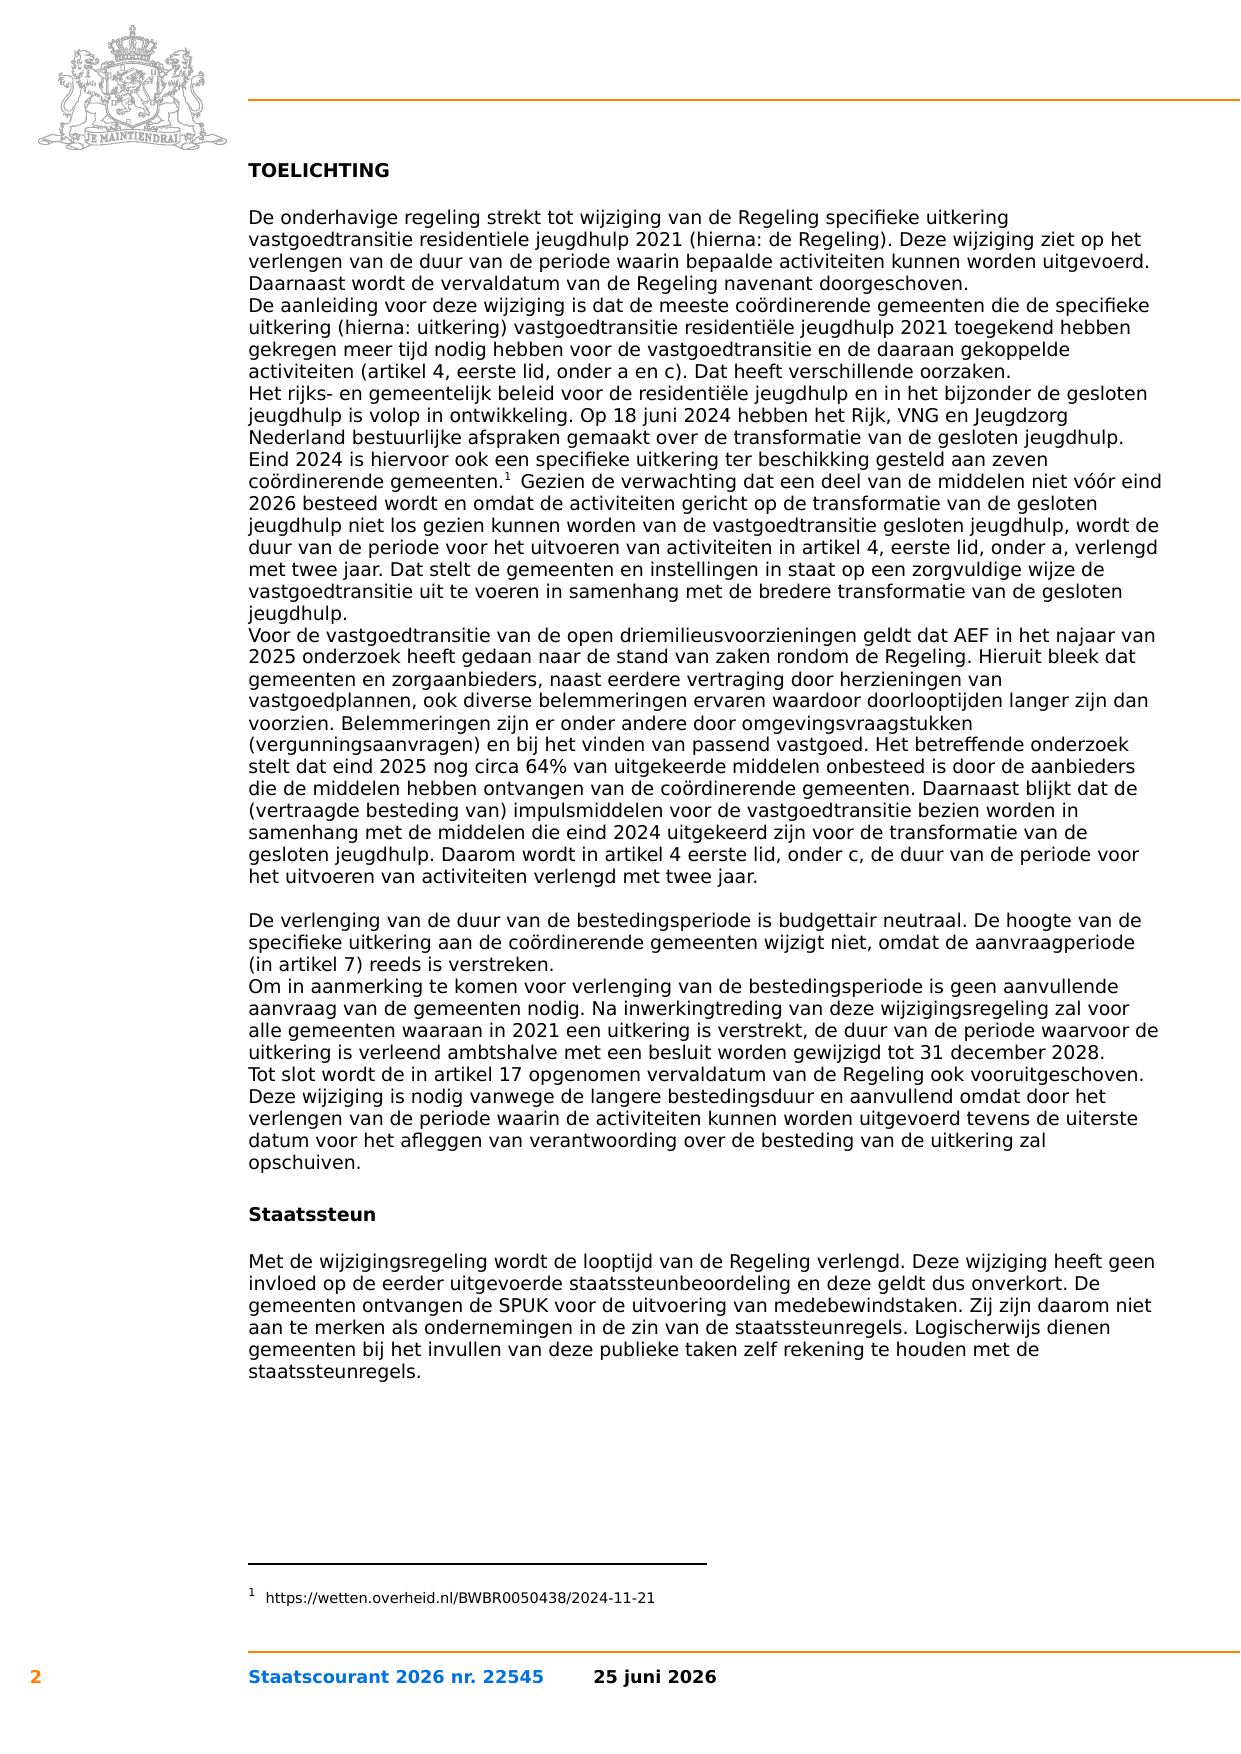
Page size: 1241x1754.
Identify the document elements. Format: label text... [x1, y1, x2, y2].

text De aanleiding voor deze wijziging is dat de meeste coördinerende gemeenten die de specifieke uitkering (hierna: uitkering) vastgoedtransitie residentiële jeugdhulp 2021 toegekend hebben gekregen meer tijd nodig hebben voor de vastgoedtransitie en de daaraan gekoppelde activiteiten (artikel 4, eerste lid, onder a en c). Dat heeft verschillende oorzaken. [248, 295, 1163, 383]
picture [38, 25, 227, 150]
text De verlenging van de duur van de bestedingsperiode is budgettair neutraal. De hoogte van de specifieke uitkering aan de coördinerende gemeenten wijzigt niet, omdat de aanvraagperiode (in artikel 7) reeds is verstreken. [248, 910, 1163, 976]
text Tot slot wordt de in artikel 17 opgenomen vervaldatum van de Regeling ook vooruitgeschoven. Deze wijziging is nodig vanwege de langere bestedingsduur en aanvullend omdat door het verlengen van de periode waarin de activiteiten kunnen worden uitgevoerd tevens de uiterste datum voor het afleggen van verantwoording over de besteding van de uitkering zal opschuiven. [248, 1064, 1163, 1174]
text Voor de vastgoedtransitie van de open driemilieusvoorzieningen geldt dat AEF in het najaar van 2025 onderzoek heeft gedaan naar de stand van zaken rondom de Regeling. Hieruit bleek dat gemeenten en zorgaanbieders, naast eerdere vertraging door herzieningen van vastgoedplannen, ook diverse belemmeringen ervaren waardoor doorlooptijden langer zijn dan voorzien. Belemmeringen zijn er onder andere door omgevingsvraagstukken (vergunningsaanvragen) en bij het vinden van passend vastgoed. Het betreffende onderzoek stelt dat eind 2025 nog circa 64% van uitgekeerde middelen onbesteed is door de aanbieders die de middelen hebben ontvangen van de coördinerende gemeenten. Daarnaast blijkt dat de (vertraagde besteding van) impulsmiddelen voor de vastgoedtransitie bezien worden in samenhang met de middelen die eind 2024 uitgekeerd zijn voor de transformatie van de gesloten jeugdhulp. Daarom wordt in artikel 4 eerste lid, onder c, de duur van de periode voor het uitvoeren van activiteiten verlengd met twee jaar. [248, 624, 1163, 888]
subtitle TOELICHTING [248, 160, 1163, 182]
text De onderhavige regeling strekt tot wijziging van de Regeling specifieke uitkering vastgoedtransitie residentiele jeugdhulp 2021 (hierna: de Regeling). Deze wijziging ziet op het verlengen van de duur van de periode waarin bepaalde activiteiten kunnen worden uitgevoerd. Daarnaast wordt de vervaldatum van de Regeling navenant doorgeschoven. [248, 207, 1163, 295]
text Om in aanmerking te komen voor verlenging van de bestedingsperiode is geen aanvullende aanvraag van de gemeenten nodig. Na inwerkingtreding van deze wijzigingsregeling zal voor alle gemeenten waaraan in 2021 een uitkering is verstrekt, de duur van de periode waarvoor de uitkering is verleend ambtshalve met een besluit worden gewijzigd tot 31 december 2028. [248, 976, 1163, 1064]
text Met de wijzigingsregeling wordt de looptijd van de Regeling verlengd. Deze wijziging heeft geen invloed op de eerder uitgevoerde staatssteunbeoordeling en deze geldt dus onverkort. De gemeenten ontvangen de SPUK voor de uitvoering van medebewindstaken. Zij zijn daarom niet aan te merken als ondernemingen in de zin van de staatssteunregels. Logischerwijs dienen gemeenten bij het invullen van deze publieke taken zelf rekening te houden met de staatssteunregels. [248, 1251, 1163, 1383]
subtitle Staatssteun [248, 1204, 1163, 1226]
text Het rijks- en gemeentelijk beleid voor de residentiële jeugdhulp en in het bijzonder de gesloten jeugdhulp is volop in ontwikkeling. Op 18 juni 2024 hebben het Rijk, VNG en Jeugdzorg Nederland bestuurlijke afspraken gemaakt over de transformatie van de gesloten jeugdhulp. Eind 2024 is hiervoor ook een specifieke uitkering ter beschikking gesteld aan zeven coördinerende gemeenten. Gezien de verwachting dat een deel van de middelen niet vóór eind 2026 besteed wordt en omdat de activiteiten gericht op de transformatie van de gesloten jeugdhulp niet los gezien kunnen worden van de vastgoedtransitie gesloten jeugdhulp, wordt de duur van de periode voor het uitvoeren van activiteiten in artikel 4, eerste lid, onder a, verlengd met twee jaar. Dat stelt de gemeenten en instellingen in staat op een zorgvuldige wijze de vastgoedtransitie uit te voeren in samenhang met de bredere transformatie van de gesloten jeugdhulp. [248, 383, 1163, 624]
text https://wetten.overheid.nl/BWBR0050438/2024-11-21 [248, 1586, 1163, 1608]
